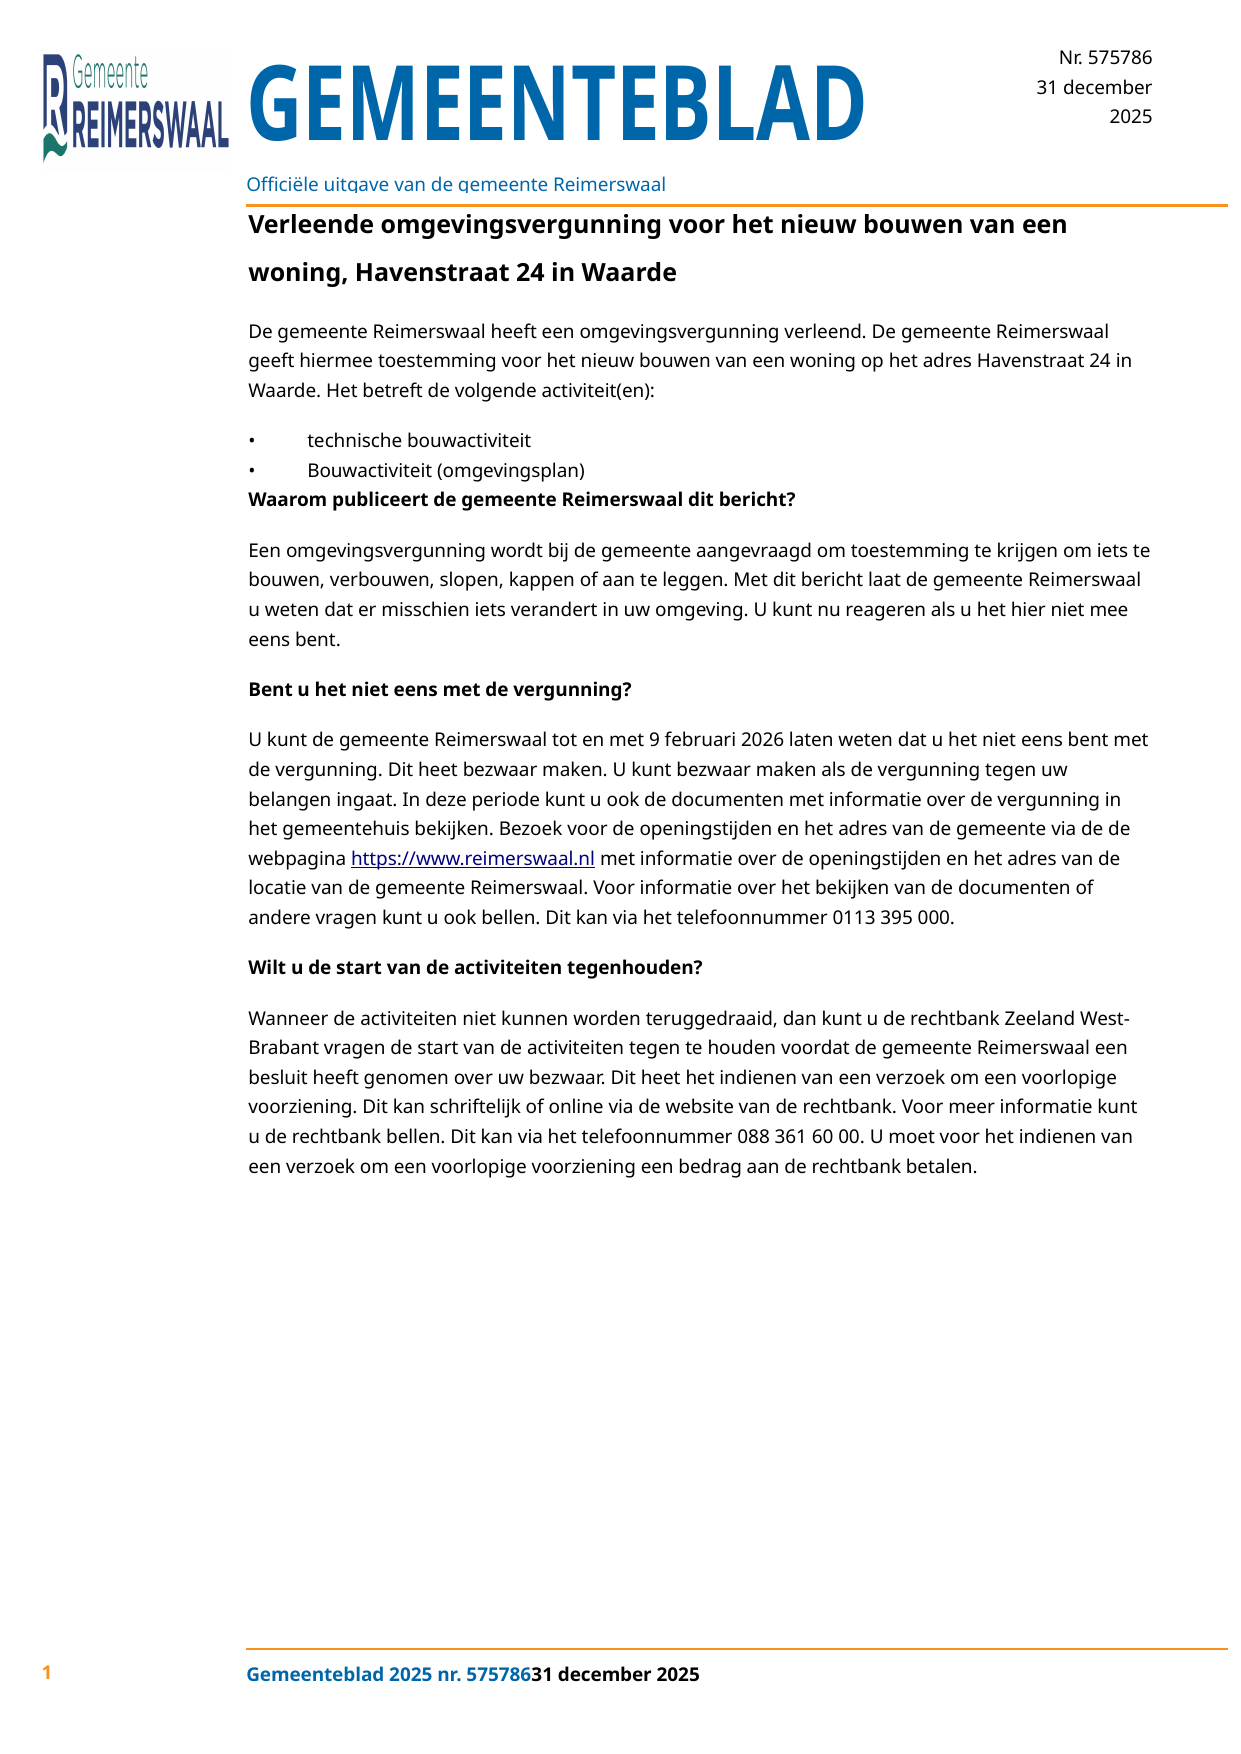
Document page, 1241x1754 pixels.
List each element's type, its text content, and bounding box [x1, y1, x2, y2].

list technische bouwactiviteit [248, 427, 1152, 453]
text U kunt de gemeente Reimerswaal tot en met 9 februari 2026 laten weten dat u het niet eens bent met de vergunning. Dit heet bezwaar maken. U kunt bezwaar maken als de vergunning tegen uw belangen ingaat. In deze periode kunt u ook de documenten met informatie over de vergunning in het gemeentehuis bekijken. Bezoek voor de openingstijden en het adres van de gemeente via de de webpagina https://www.reimerswaal.nl met informatie over de openingstijden en het adres van de locatie van de gemeente Reimerswaal. Voor informatie over het bekijken van de documenten of andere vragen kunt u ook bellen. Dit kan via het telefoonnummer 0113 395 000. [248, 727, 1152, 930]
text Waarom publiceert de gemeente Reimerswaal dit bericht? [248, 487, 1152, 512]
text Bent u het niet eens met de vergunning? [248, 676, 1152, 702]
text Verleende omgevingsvergunning voor het nieuw bouwen van een woning, Havenstraat 24 in Waarde [248, 207, 1152, 288]
text Een omgevingsvergunning wordt bij de gemeente aangevraagd om toestemming te krijgen om iets te bouwen, verbouwen, slopen, kappen of aan te leggen. Met dit bericht laat de gemeente Reimerswaal u weten dat er misschien iets verandert in uw omgeving. U kunt nu reageren als u het hier niet mee eens bent. [248, 537, 1152, 652]
text Wilt u de start van de activiteiten tegenhouden? [248, 954, 1152, 980]
picture [41, 47, 231, 172]
text De gemeente Reimerswaal heeft een omgevingsvergunning verleend. De gemeente Reimerswaal geeft hiermee toestemming voor het nieuw bouwen van een woning op het adres Havenstraat 24 in Waarde. Het betreft de volgende activiteit(en): [248, 318, 1152, 403]
text Wanneer de activiteiten niet kunnen worden teruggedraaid, dan kunt u de rechtbank Zeeland West-Brabant vragen de start van de activiteiten tegen te houden voordat de gemeente Reimerswaal een besluit heeft genomen over uw bezwaar. Dit heet het indienen van een verzoek om een voorlopige voorziening. Dit kan schriftelijk of online via de website van de rechtbank. Voor meer informatie kunt u de rechtbank bellen. Dit kan via het telefoonnummer 088 361 60 00. U moet voor het indienen van een verzoek om een voorlopige voorziening een bedrag aan de rechtbank betalen. [248, 1005, 1152, 1179]
list Bouwactiviteit (omgevingsplan) [248, 457, 1152, 483]
